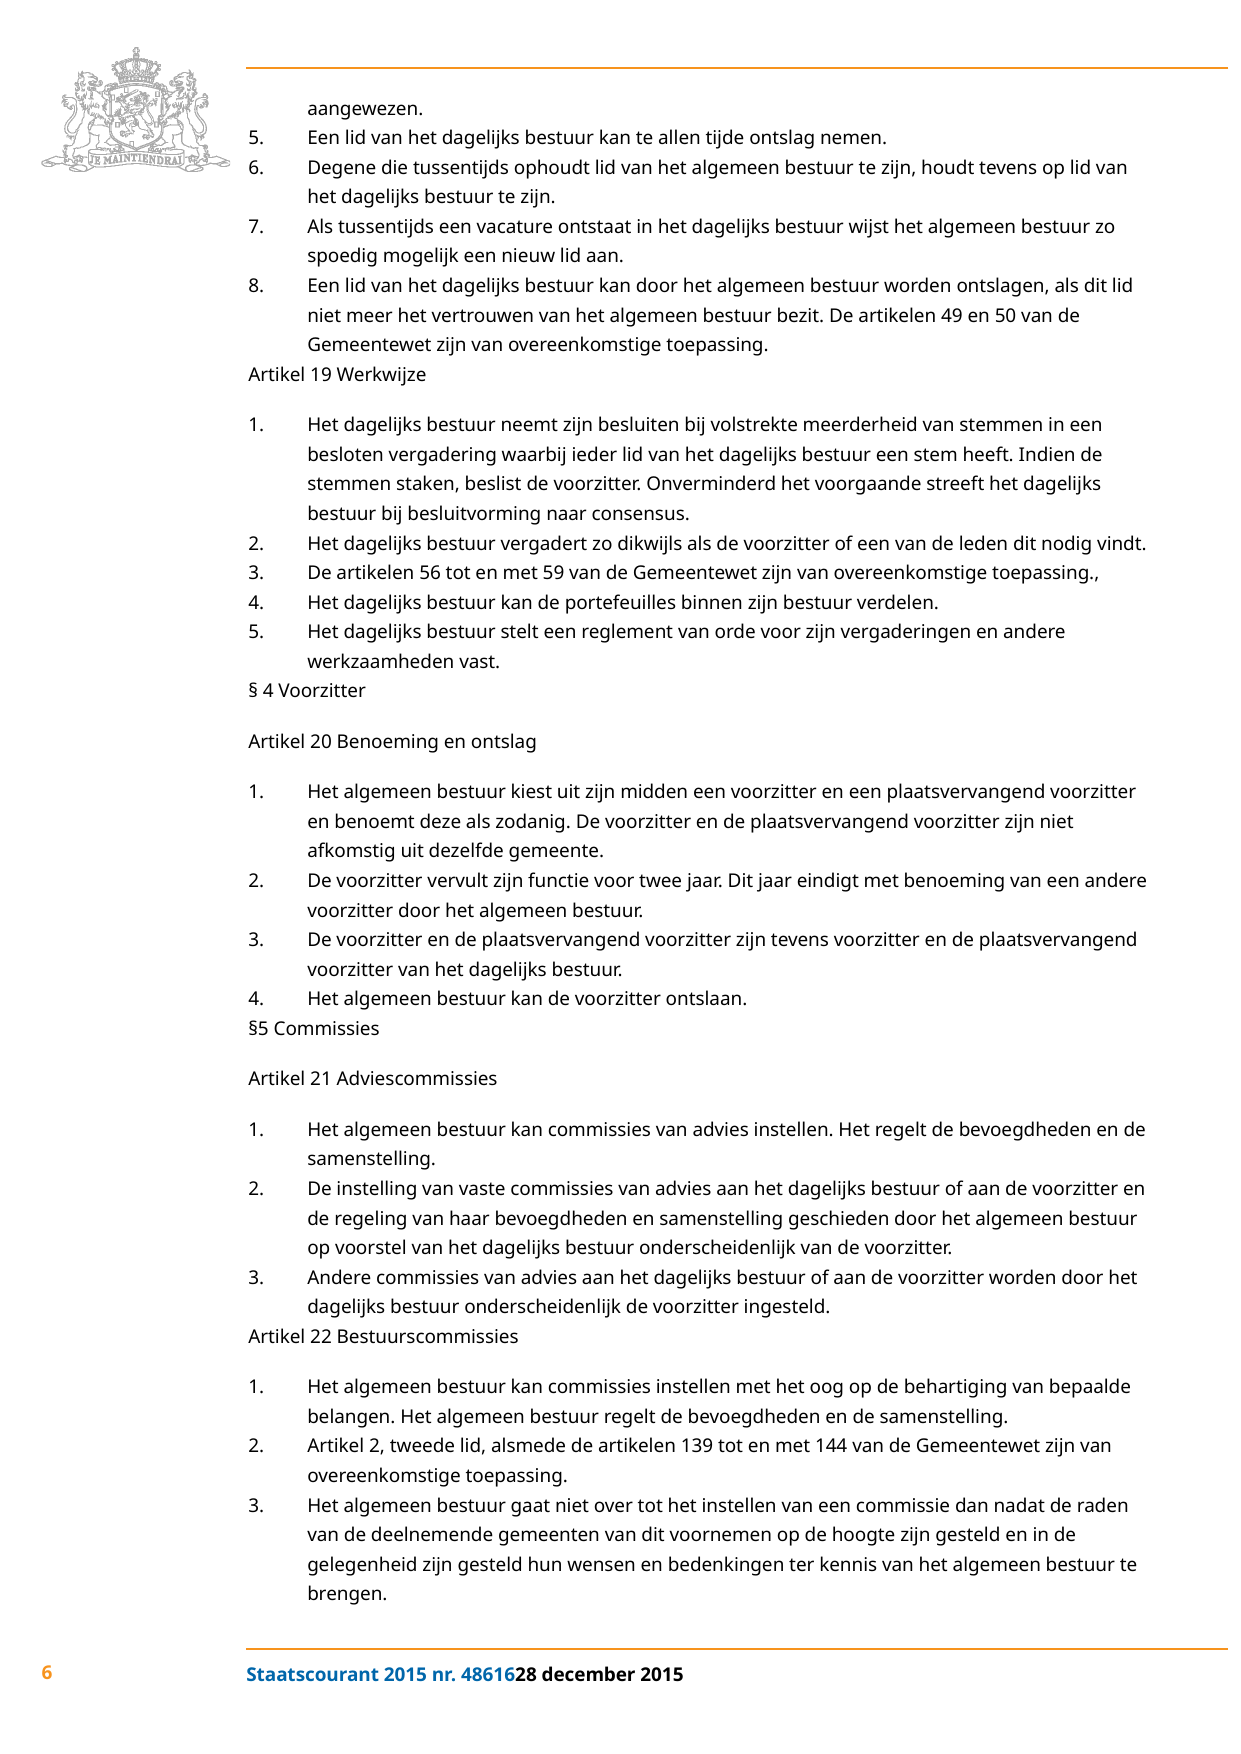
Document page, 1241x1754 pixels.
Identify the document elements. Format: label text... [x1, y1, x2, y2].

list Het algemeen bestuur gaat niet over tot het instellen van een commissie dan nadat de raden van de deelnemende gemeenten van dit voornemen op de hoogte zijn gesteld en in de gelegenheid zijn gesteld hun wensen en bedenkingen ter kennis van het algemeen bestuur te brengen. [248, 1492, 1152, 1606]
list De voorzitter vervult zijn functie voor twee jaar. Dit jaar eindigt met benoeming van een andere voorzitter door het algemeen bestuur. [248, 867, 1152, 923]
text § 4 Voorzitter [248, 678, 1152, 703]
list Het algemeen bestuur kan de voorzitter ontslaan. [248, 986, 1152, 1011]
text Artikel 19 Werkwijze [248, 361, 1152, 387]
list Degene die tussentijds ophoudt lid van het algemeen bestuur te zijn, houdt tevens op lid van het dagelijks bestuur te zijn. [248, 154, 1152, 209]
text §5 Commissies [248, 1015, 1152, 1041]
list Het algemeen bestuur kan commissies instellen met het oog op de behartiging van bepaalde belangen. Het algemeen bestuur regelt de bevoegdheden en de samenstelling. [248, 1373, 1152, 1429]
list Het algemeen bestuur kan commissies van advies instellen. Het regelt de bevoegdheden en de samenstelling. [248, 1116, 1152, 1171]
list Een lid van het dagelijks bestuur kan door het algemeen bestuur worden ontslagen, als dit lid niet meer het vertrouwen van het algemeen bestuur bezit. De artikelen 49 en 50 van de Gemeentewet zijn van overeenkomstige toepassing. [248, 272, 1152, 357]
list Als tussentijds een vacature ontstaat in het dagelijks bestuur wijst het algemeen bestuur zo spoedig mogelijk een nieuw lid aan. [248, 213, 1152, 268]
list aangewezen. [248, 95, 1152, 121]
list Een lid van het dagelijks bestuur kan te allen tijde ontslag nemen. [248, 124, 1152, 150]
list Artikel 2, tweede lid, alsmede de artikelen 139 tot en met 144 van de Gemeentewet zijn van overeenkomstige toepassing. [248, 1433, 1152, 1488]
list De artikelen 56 tot en met 59 van de Gemeentewet zijn van overeenkomstige toepassing., [248, 559, 1152, 585]
text Artikel 21 Adviescommissies [248, 1066, 1152, 1091]
list Het dagelijks bestuur kan de portefeuilles binnen zijn bestuur verdelen. [248, 589, 1152, 615]
list Het dagelijks bestuur vergadert zo dikwijls als de voorzitter of een van de leden dit nodig vindt. [248, 530, 1152, 556]
list De instelling van vaste commissies van advies aan het dagelijks bestuur of aan de voorzitter en de regeling van haar bevoegdheden en samenstelling geschieden door het algemeen bestuur op voorstel van het dagelijks bestuur onderscheidenlijk van de voorzitter. [248, 1175, 1152, 1260]
list De voorzitter en de plaatsvervangend voorzitter zijn tevens voorzitter en de plaatsvervangend voorzitter van het dagelijks bestuur. [248, 926, 1152, 982]
list Het algemeen bestuur kiest uit zijn midden een voorzitter en een plaatsvervangend voorzitter en benoemt deze als zodanig. De voorzitter en de plaatsvervangend voorzitter zijn niet afkomstig uit dezelfde gemeente. [248, 778, 1152, 863]
text Artikel 22 Bestuurscommissies [248, 1323, 1152, 1349]
list Het dagelijks bestuur stelt een reglement van orde voor zijn vergaderingen en andere werkzaamheden vast. [248, 618, 1152, 674]
picture [41, 47, 231, 172]
text Artikel 20 Benoeming en ontslag [248, 728, 1152, 754]
list Andere commissies van advies aan het dagelijks bestuur of aan de voorzitter worden door het dagelijks bestuur onderscheidenlijk de voorzitter ingesteld. [248, 1264, 1152, 1319]
list Het dagelijks bestuur neemt zijn besluiten bij volstrekte meerderheid van stemmen in een besloten vergadering waarbij ieder lid van het dagelijks bestuur een stem heeft. Indien de stemmen staken, beslist de voorzitter. Onverminderd het voorgaande streeft het dagelijks bestuur bij besluitvorming naar consensus. [248, 411, 1152, 526]
